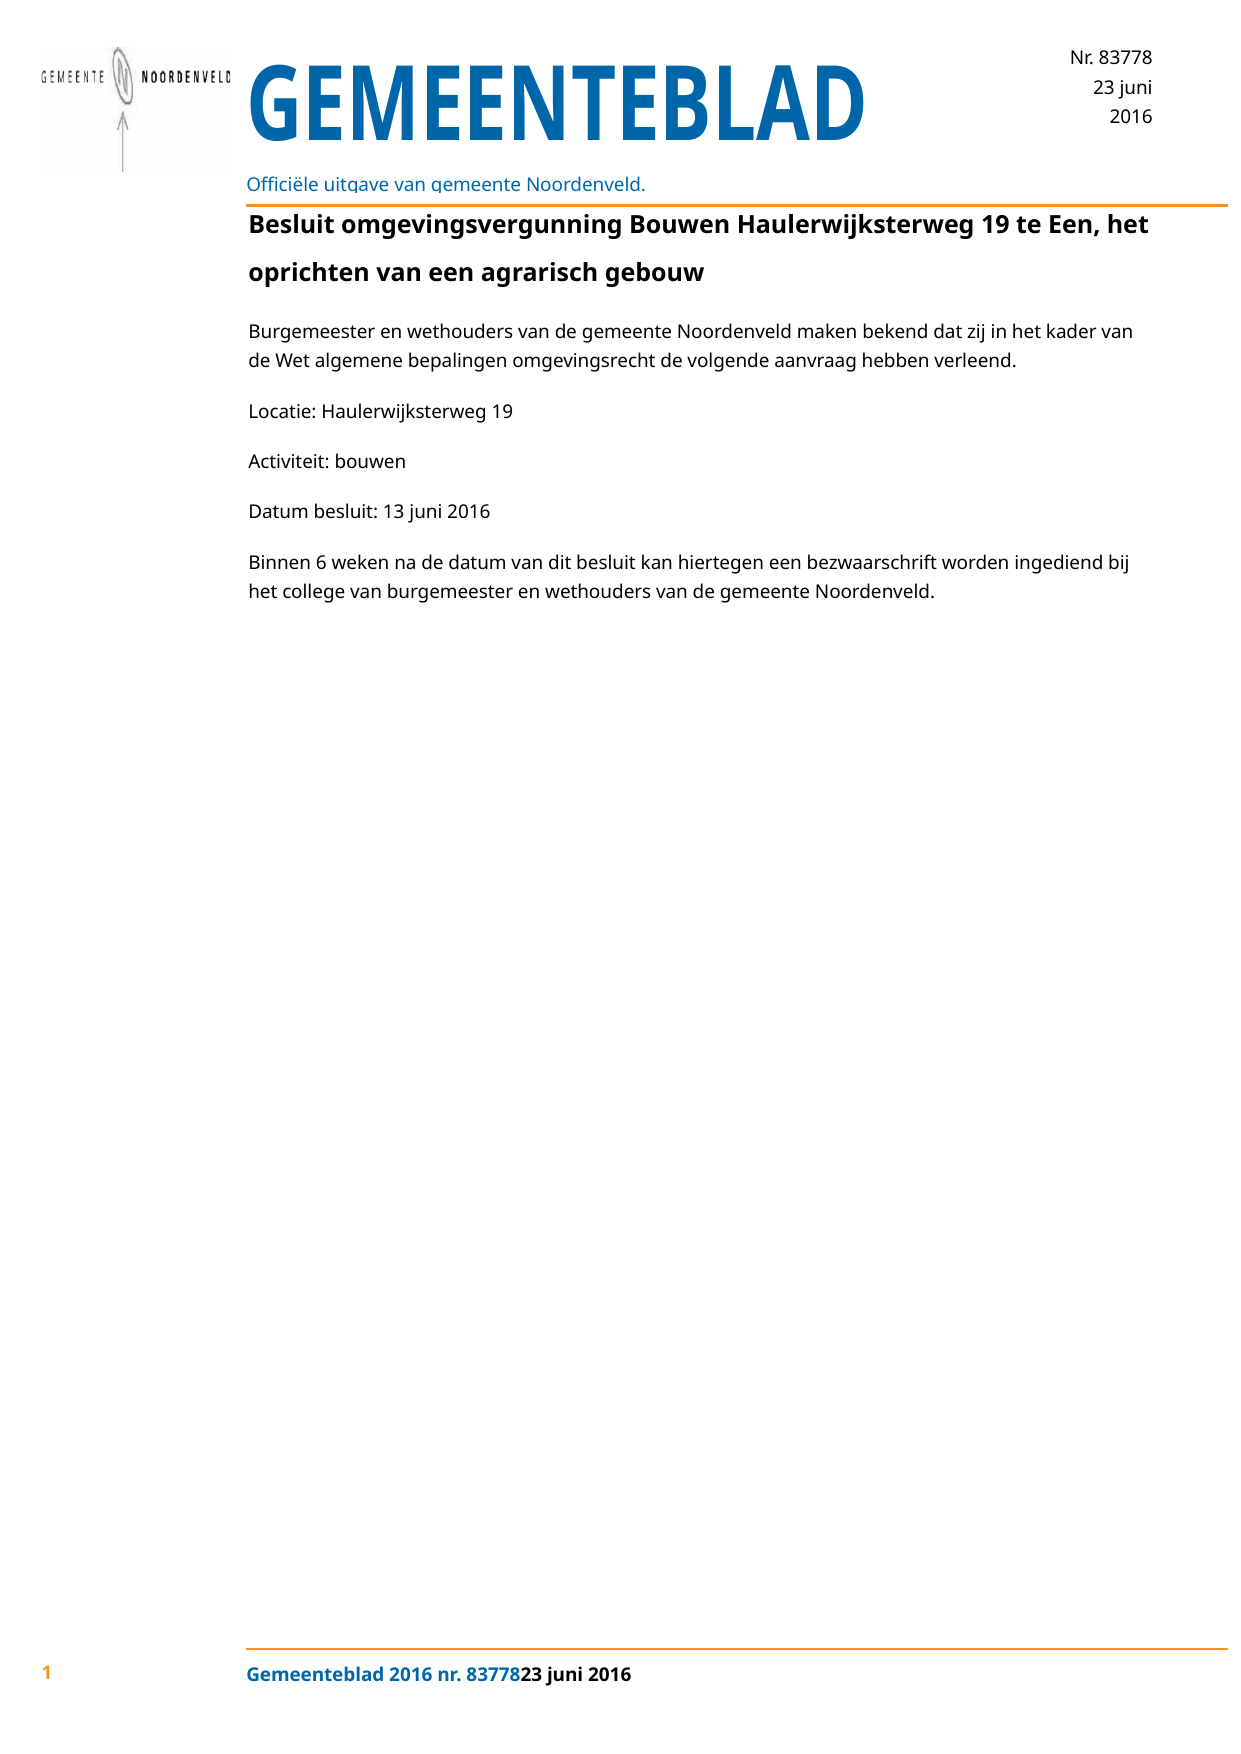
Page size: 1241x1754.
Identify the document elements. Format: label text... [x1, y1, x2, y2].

text Activiteit: bouwen [248, 448, 1152, 474]
picture [41, 47, 231, 172]
text Besluit omgevingsvergunning Bouwen Haulerwijksterweg 19 te Een, het oprichten van een agrarisch gebouw [248, 207, 1152, 288]
text Burgemeester en wethouders van de gemeente Noordenveld maken bekend dat zij in het kader van de Wet algemene bepalingen omgevingsrecht de volgende aanvraag hebben verleend. [248, 318, 1152, 373]
text Locatie: Haulerwijksterweg 19 [248, 398, 1152, 424]
text Binnen 6 weken na de datum van dit besluit kan hiertegen een bezwaarschrift worden ingediend bij het college van burgemeester en wethouders van de gemeente Noordenveld. [248, 549, 1152, 604]
text Datum besluit: 13 juni 2016 [248, 499, 1152, 524]
